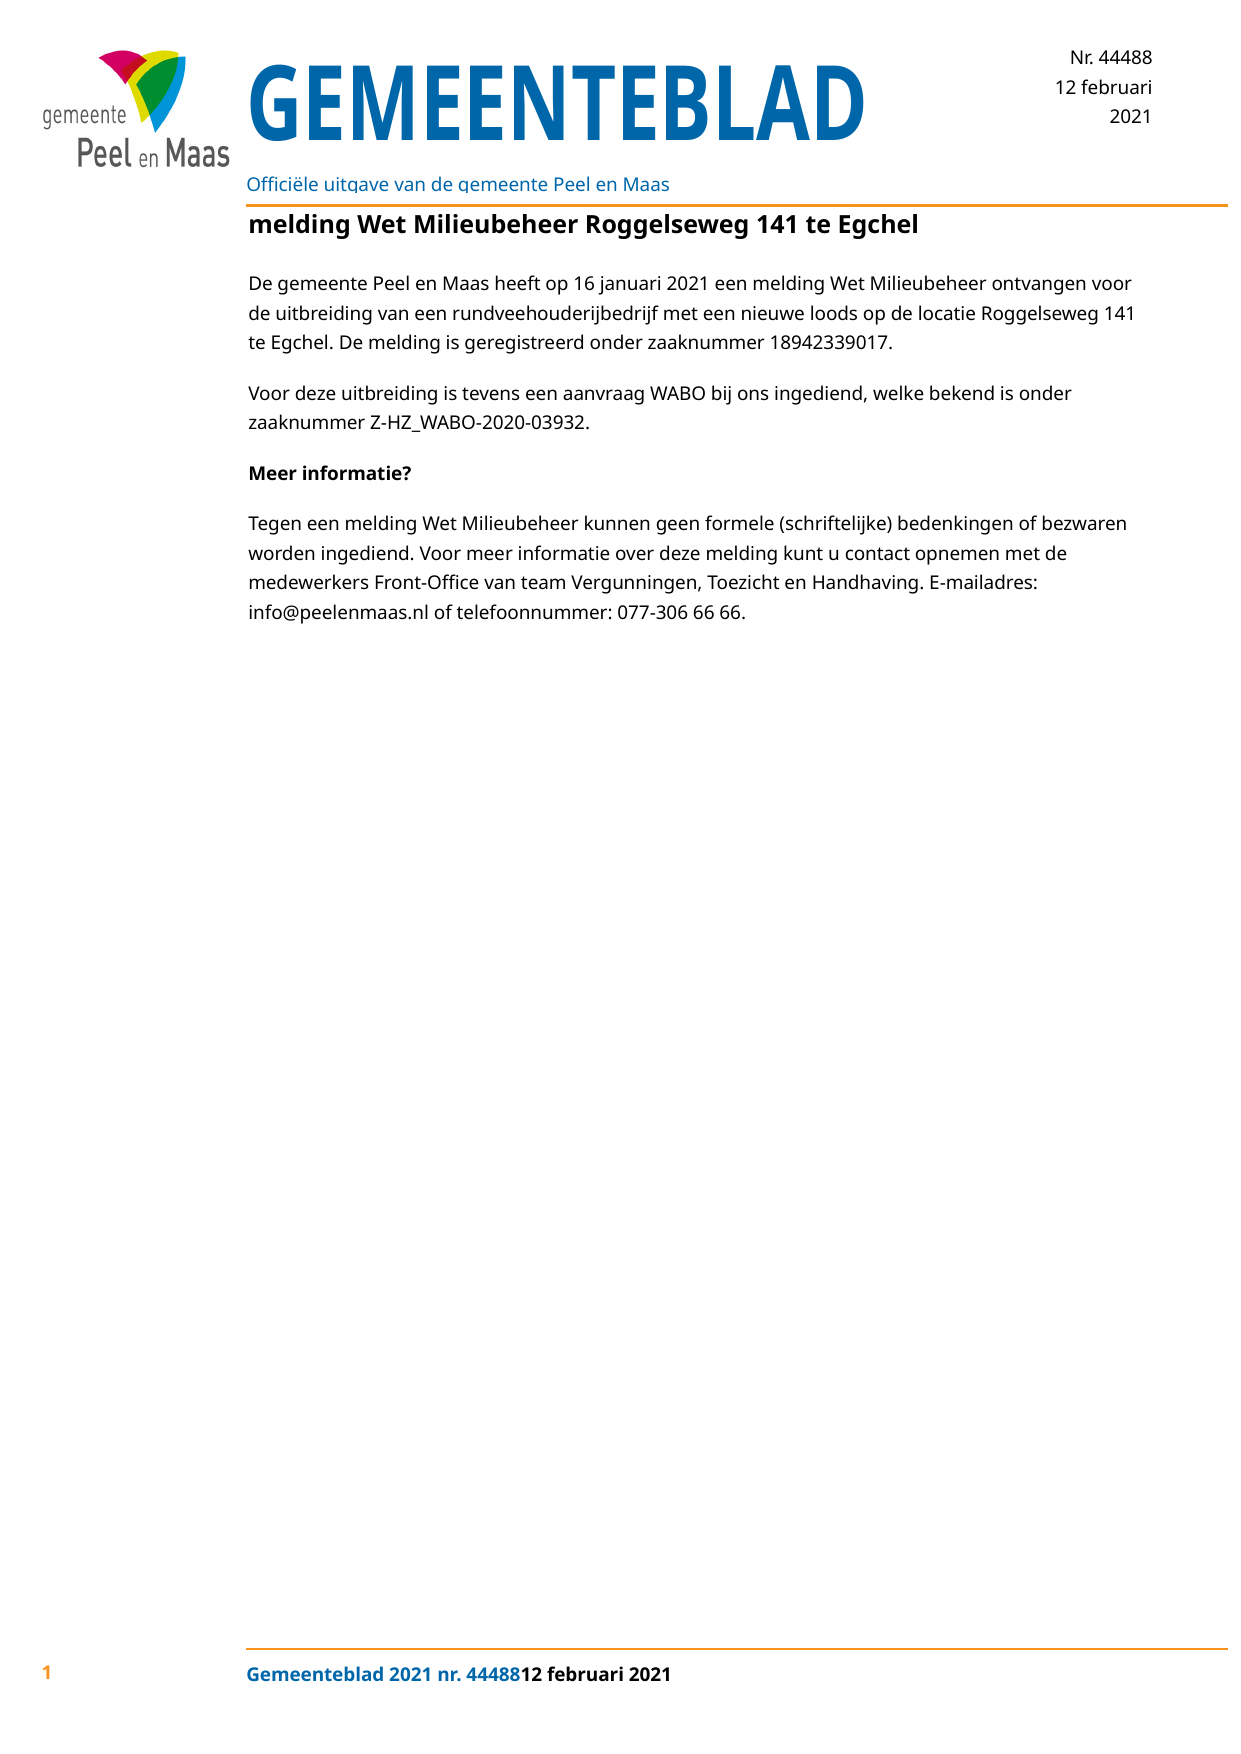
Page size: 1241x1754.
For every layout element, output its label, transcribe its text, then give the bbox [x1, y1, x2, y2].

text Meer informatie? [248, 460, 1152, 486]
text melding Wet Milieubeheer Roggelseweg 141 te Egchel [248, 207, 1152, 241]
text Voor deze uitbreiding is tevens een aanvraag WABO bij ons ingediend, welke bekend is onder zaaknummer Z-HZ_WABO-2020-03932. [248, 380, 1152, 435]
picture [41, 47, 231, 172]
text Tegen een melding Wet Milieubeheer kunnen geen formele (schriftelijke) bedenkingen of bezwaren worden ingediend. Voor meer informatie over deze melding kunt u contact opnemen met de medewerkers Front-Office van team Vergunningen, Toezicht en Handhaving. E-mailadres: info@peelenmaas.nl of telefoonnummer: 077-306 66 66. [248, 510, 1152, 625]
text De gemeente Peel en Maas heeft op 16 januari 2021 een melding Wet Milieubeheer ontvangen voor de uitbreiding van een rundveehouderijbedrijf met een nieuwe loods op de locatie Roggelseweg 141 te Egchel. De melding is geregistreerd onder zaaknummer 18942339017. [248, 270, 1152, 355]
